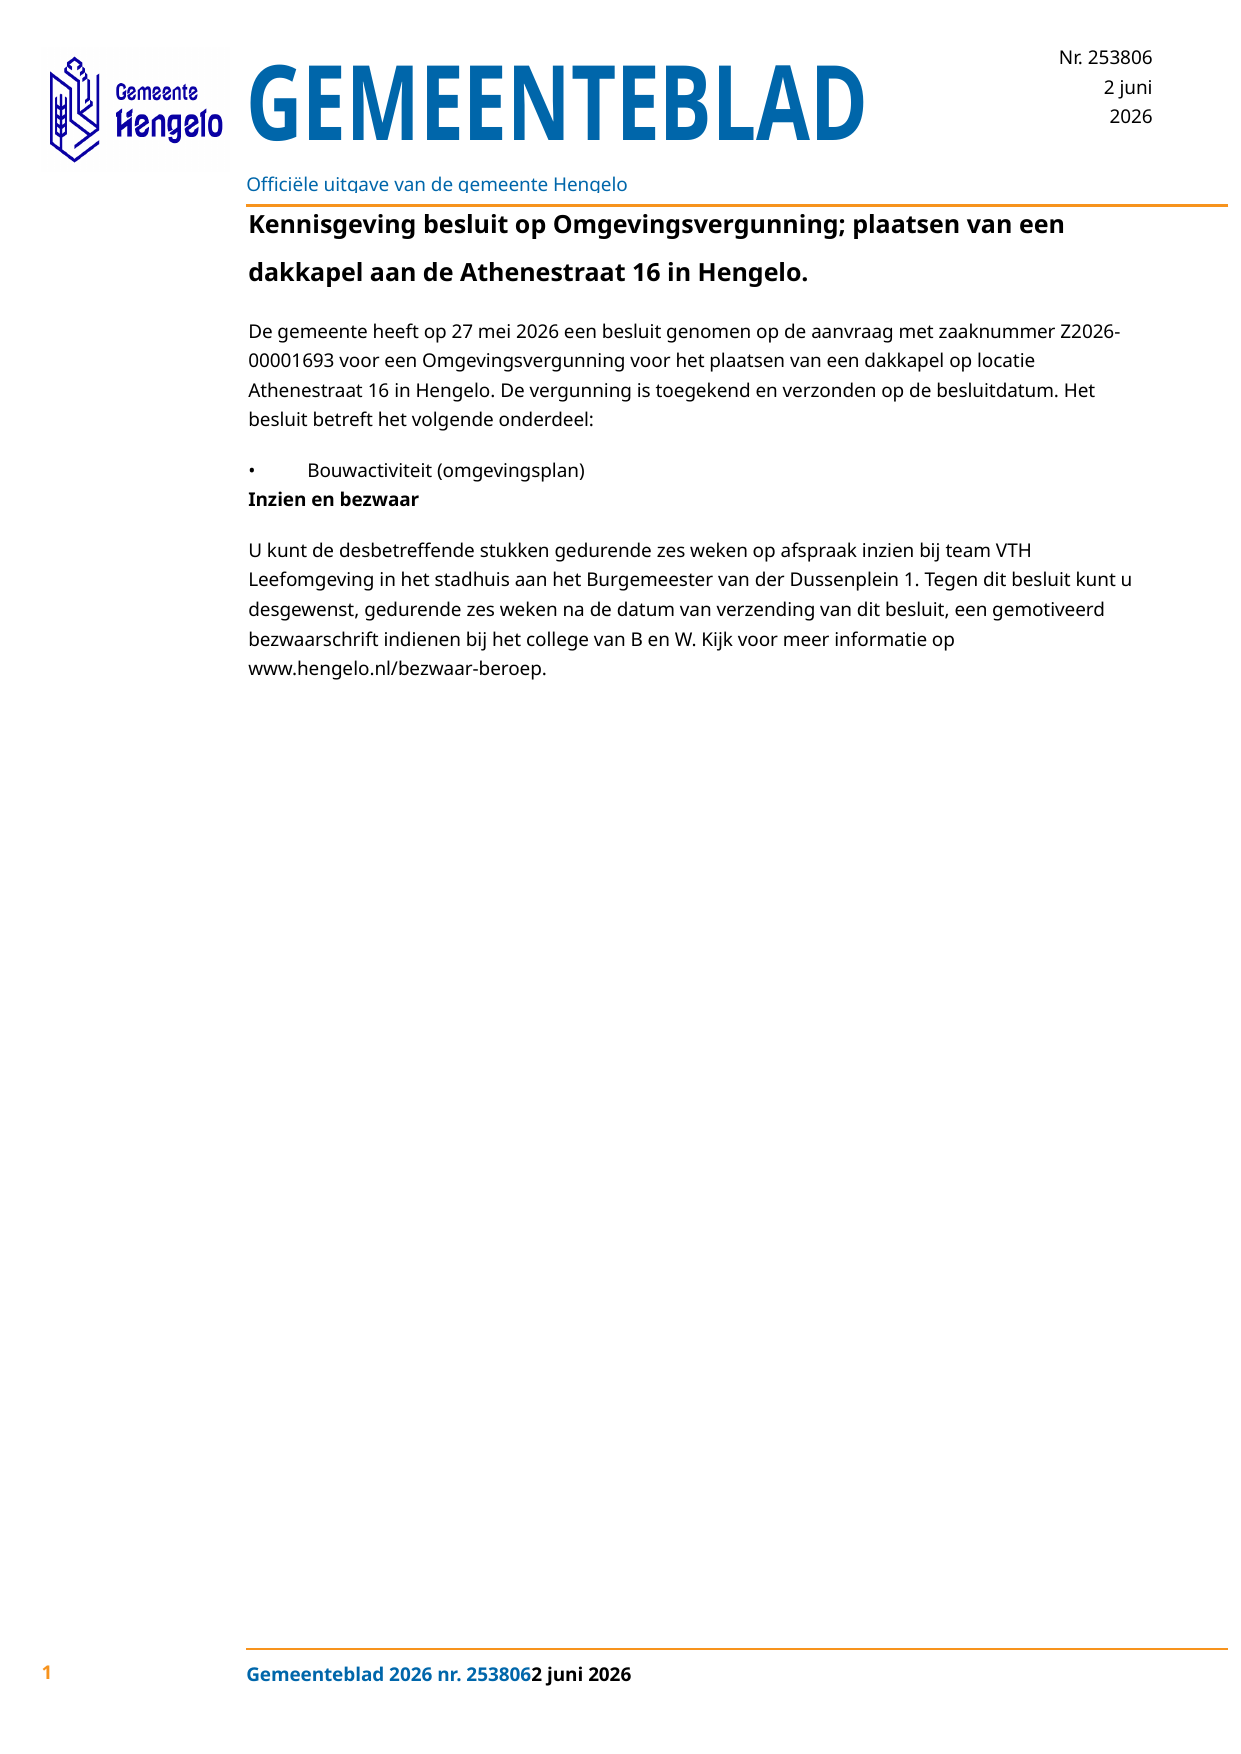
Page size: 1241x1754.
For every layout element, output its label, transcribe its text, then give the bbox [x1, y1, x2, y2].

text De gemeente heeft op 27 mei 2026 een besluit genomen op de aanvraag met zaaknummer Z2026-00001693 voor een Omgevingsvergunning voor het plaatsen van een dakkapel op locatie Athenestraat 16 in Hengelo. De vergunning is toegekend en verzonden op de besluitdatum. Het besluit betreft het volgende onderdeel: [248, 318, 1152, 432]
list Bouwactiviteit (omgevingsplan) [248, 457, 1152, 483]
picture [41, 47, 231, 172]
text U kunt de desbetreffende stukken gedurende zes weken op afspraak inzien bij team VTH Leefomgeving in het stadhuis aan het Burgemeester van der Dussenplein 1. Tegen dit besluit kunt u desgewenst, gedurende zes weken na de datum van verzending van dit besluit, een gemotiveerd bezwaarschrift indienen bij het college van B en W. Kijk voor meer informatie op www.hengelo.nl/bezwaar-beroep. [248, 537, 1152, 681]
text Inzien en bezwaar [248, 487, 1152, 512]
text Kennisgeving besluit op Omgevingsvergunning; plaatsen van een dakkapel aan de Athenestraat 16 in Hengelo. [248, 207, 1152, 288]
